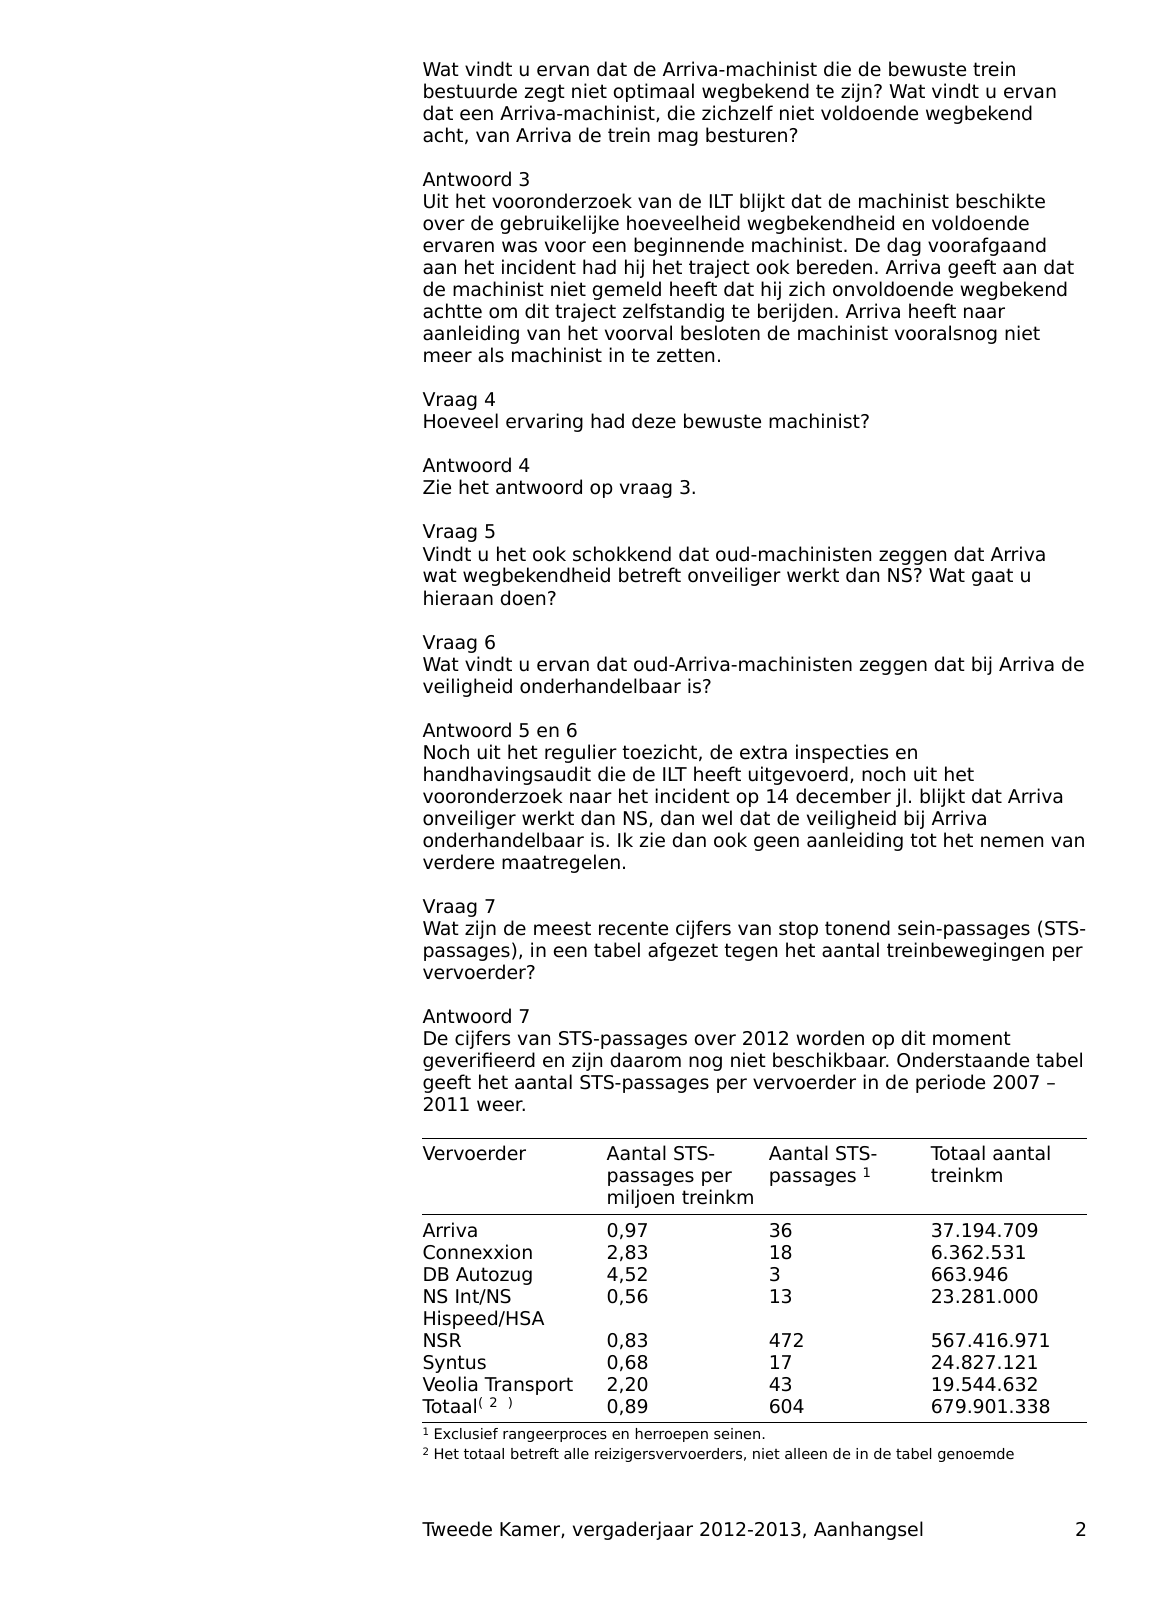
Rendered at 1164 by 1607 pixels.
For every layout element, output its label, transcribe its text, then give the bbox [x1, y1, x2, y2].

text Vraag 4 [422, 389, 1087, 411]
table_cell 663.946 [925, 1264, 1087, 1286]
table_cell 0,83 [601, 1330, 762, 1352]
table_cell 18 [763, 1242, 924, 1264]
table_header Totaal aantal treinkm [925, 1139, 1087, 1214]
table_header Aantal STS-passages 1 [763, 1139, 924, 1214]
text Uit het vooronderzoek van de ILT blijkt dat de machinist beschikte over de gebruikelijke hoeveelheid wegbekendheid en voldoende ervaren was voor een beginnende machinist. De dag voorafgaand aan het incident had hij het traject ook bereden. Arriva geeft aan dat de machinist niet gemeld heeft dat hij zich onvoldoende wegbekend achtte om dit traject zelfstandig te berijden. Arriva heeft naar aanleiding van het voorval besloten de machinist vooralsnog niet meer als machinist in te zetten. [422, 191, 1087, 367]
text De cijfers van STS-passages over 2012 worden op dit moment geverifieerd en zijn daarom nog niet beschikbaar. Onderstaande tabel geeft het aantal STS-passages per vervoerder in de periode 2007 – 2011 weer. [422, 1028, 1087, 1116]
text Wat zijn de meest recente cijfers van stop tonend sein-passages (STS-passages), in een tabel afgezet tegen het aantal treinbewegingen per vervoerder? [422, 918, 1087, 984]
table_header Aantal STS-passages per miljoen treinkm [601, 1139, 762, 1214]
table_cell NS Int/NS Hispeed/HSA [422, 1286, 601, 1329]
table_cell 0,68 [601, 1352, 762, 1373]
text Wat vindt u ervan dat oud-Arriva-machinisten zeggen dat bij Arriva de veiligheid onderhandelbaar is? [422, 653, 1087, 697]
table_cell DB Autozug [422, 1264, 601, 1286]
table_cell 472 [763, 1330, 924, 1352]
table_cell 43 [763, 1374, 924, 1396]
text Noch uit het regulier toezicht, de extra inspecties en handhavingsaudit die de ILT heeft uitgevoerd, noch uit het vooronderzoek naar het incident op 14 december jl. blijkt dat Arriva onveiliger werkt dan NS, dan wel dat de veiligheid bij Arriva onderhandelbaar is. Ik zie dan ook geen aanleiding tot het nemen van verdere maatregelen. [422, 742, 1087, 873]
table_cell Veolia Transport [422, 1374, 601, 1396]
table_header Vervoerder [422, 1139, 601, 1214]
table_cell 0,89 [601, 1396, 762, 1422]
table_cell 3 [763, 1264, 924, 1286]
table_cell 6.362.531 [925, 1242, 1087, 1264]
table_cell Connexxion [422, 1242, 601, 1264]
table_cell 19.544.632 [925, 1374, 1087, 1396]
text Vraag 7 [422, 896, 1087, 918]
table_cell Syntus [422, 1352, 601, 1373]
text Vindt u het ook schokkend dat oud-machinisten zeggen dat Arriva wat wegbekendheid betreft onveiliger werkt dan NS? Wat gaat u hieraan doen? [422, 543, 1087, 609]
table_cell 0,97 [601, 1215, 762, 1242]
table_cell 679.901.338 [925, 1396, 1087, 1422]
table_cell 567.416.971 [925, 1330, 1087, 1352]
table_cell 13 [763, 1286, 924, 1329]
text Hoeveel ervaring had deze bewuste machinist? [422, 411, 1087, 433]
text Antwoord 7 [422, 1006, 1087, 1028]
table_cell 1 Exclusief rangeerproces en herroepen seinen. 2 Het totaal betreft alle reizigersvervoerders, niet alleen de in de tabel genoemde [422, 1423, 1087, 1463]
table_cell 37.194.709 [925, 1215, 1087, 1242]
table_cell Arriva [422, 1215, 601, 1242]
table_cell 0,56 [601, 1286, 762, 1329]
table_cell Totaal( 2 ) [422, 1396, 601, 1422]
table_cell 36 [763, 1215, 924, 1242]
table_cell 604 [763, 1396, 924, 1422]
table_cell NSR [422, 1330, 601, 1352]
text Vraag 5 [422, 521, 1087, 543]
text Wat vindt u ervan dat de Arriva-machinist die de bewuste trein bestuurde zegt niet optimaal wegbekend te zijn? Wat vindt u ervan dat een Arriva-machinist, die zichzelf niet voldoende wegbekend acht, van Arriva de trein mag besturen? [422, 59, 1087, 147]
table_cell 4,52 [601, 1264, 762, 1286]
text Vraag 6 [422, 632, 1087, 653]
table_cell 24.827.121 [925, 1352, 1087, 1373]
table_cell 2,83 [601, 1242, 762, 1264]
table_cell 23.281.000 [925, 1286, 1087, 1329]
text Antwoord 4 [422, 455, 1087, 477]
table_cell 2,20 [601, 1374, 762, 1396]
text Zie het antwoord op vraag 3. [422, 477, 1087, 499]
text Antwoord 3 [422, 169, 1087, 191]
table_cell 17 [763, 1352, 924, 1373]
text Antwoord 5 en 6 [422, 720, 1087, 742]
